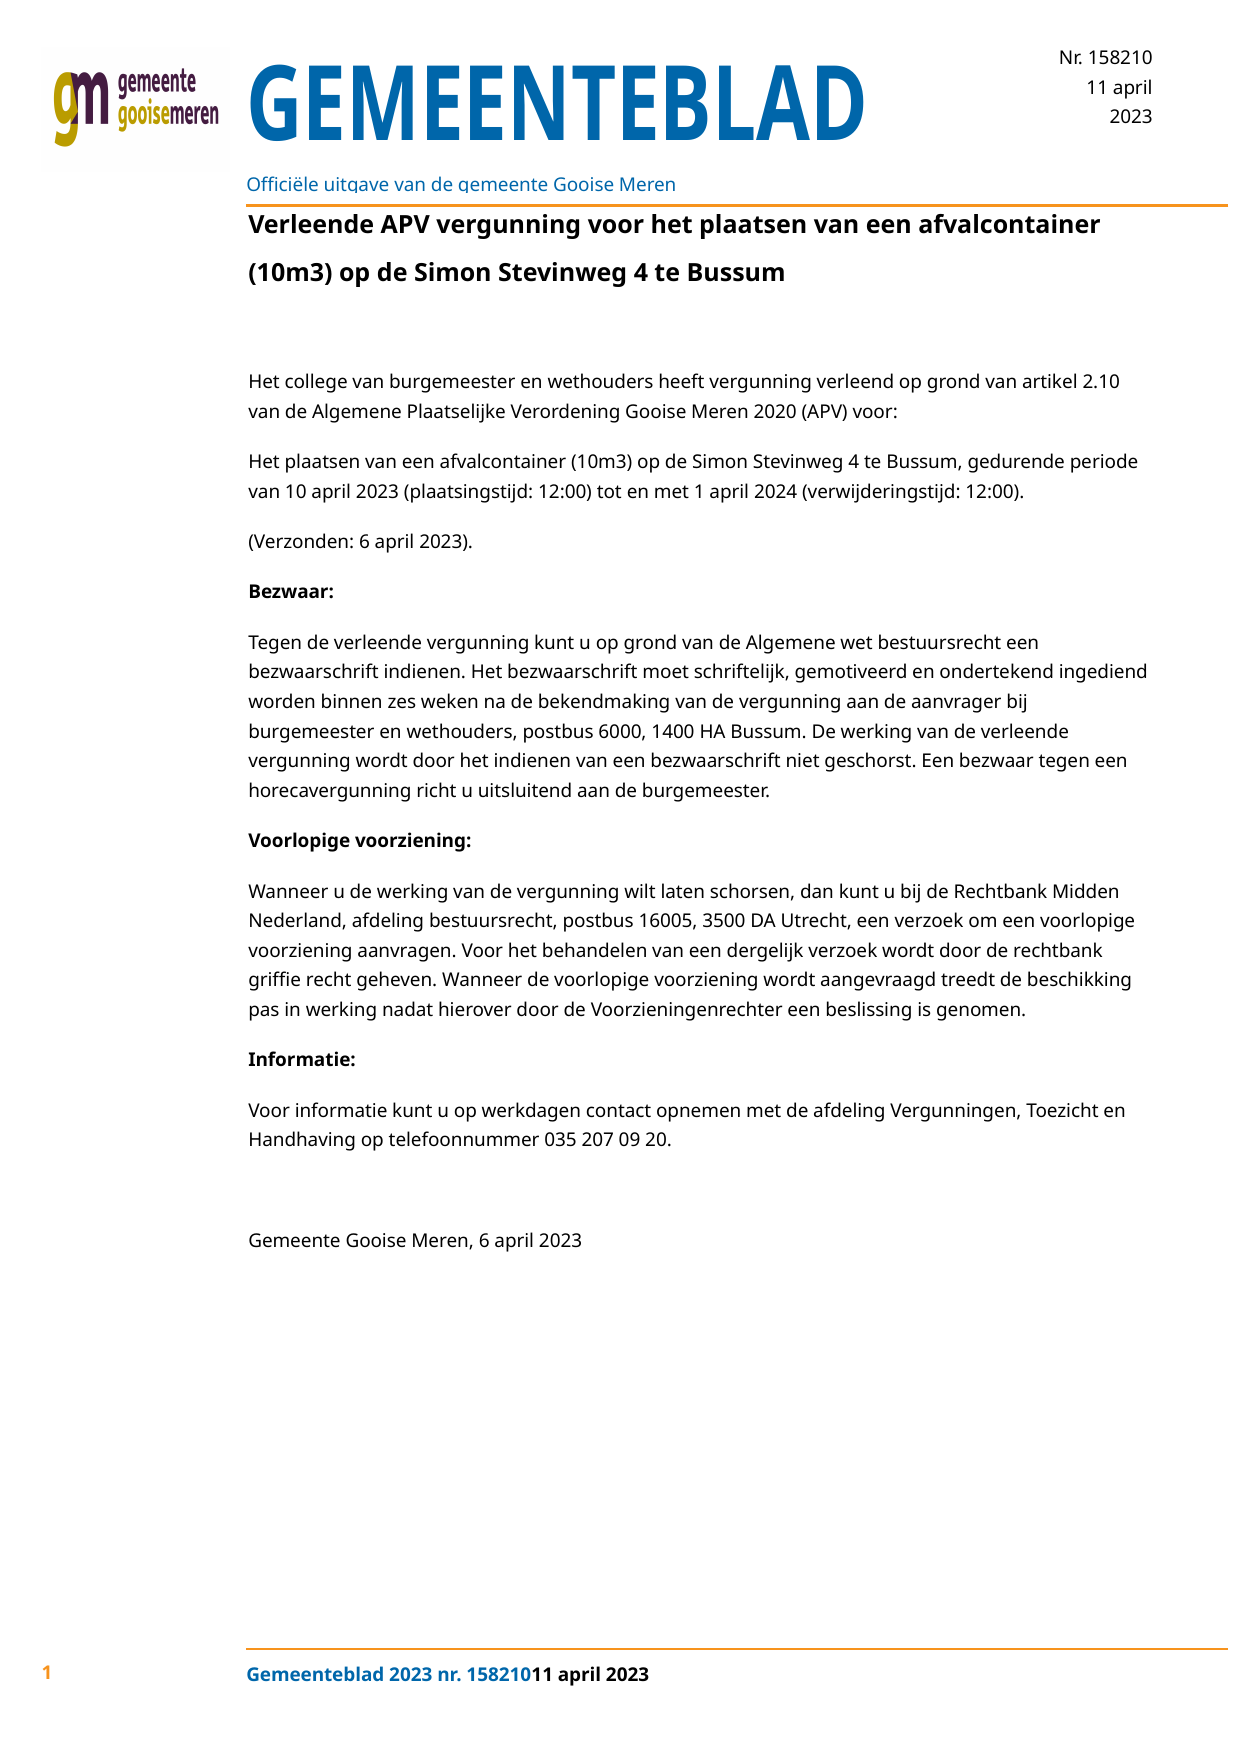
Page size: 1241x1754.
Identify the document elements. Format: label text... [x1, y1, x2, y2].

text Voor informatie kunt u op werkdagen contact opnemen met de afdeling Vergunningen, Toezicht en Handhaving op telefoonnummer 035 207 09 20. [248, 1097, 1152, 1152]
text Het college van burgemeester en wethouders heeft vergunning verleend op grond van artikel 2.10 van de Algemene Plaatselijke Verordening Gooise Meren 2020 (APV) voor: [248, 368, 1152, 424]
text Informatie: [248, 1047, 1152, 1072]
text Gemeente Gooise Meren, 6 april 2023 [248, 1227, 1152, 1253]
text (Verzonden: 6 april 2023). [248, 528, 1152, 554]
text Voorlopige voorziening: [248, 827, 1152, 853]
text Bezwaar: [248, 579, 1152, 604]
text Wanneer u de werking van de vergunning wilt laten schorsen, dan kunt u bij de Rechtbank Midden Nederland, afdeling bestuursrecht, postbus 16005, 3500 DA Utrecht, een verzoek om een voorlopige voorziening aanvragen. Voor het behandelen van een dergelijk verzoek wordt door de rechtbank griffie recht geheven. Wanneer de voorlopige voorziening wordt aangevraagd treedt de beschikking pas in werking nadat hierover door de Voorzieningenrechter een beslissing is genomen. [248, 878, 1152, 1022]
text Verleende APV vergunning voor het plaatsen van een afvalcontainer (10m3) op de Simon Stevinweg 4 te Bussum [248, 207, 1152, 288]
text Het plaatsen van een afvalcontainer (10m3) op de Simon Stevinweg 4 te Bussum, gedurende periode van 10 april 2023 (plaatsingstijd: 12:00) tot en met 1 april 2024 (verwijderingstijd: 12:00). [248, 448, 1152, 504]
picture [41, 47, 231, 172]
text Tegen de verleende vergunning kunt u op grond van de Algemene wet bestuursrecht een bezwaarschrift indienen. Het bezwaarschrift moet schriftelijk, gemotiveerd en ondertekend ingediend worden binnen zes weken na de bekendmaking van de vergunning aan de aanvrager bij burgemeester en wethouders, postbus 6000, 1400 HA Bussum. De werking van de verleende vergunning wordt door het indienen van een bezwaarschrift niet geschorst. Een bezwaar tegen een horecavergunning richt u uitsluitend aan de burgemeester. [248, 629, 1152, 803]
